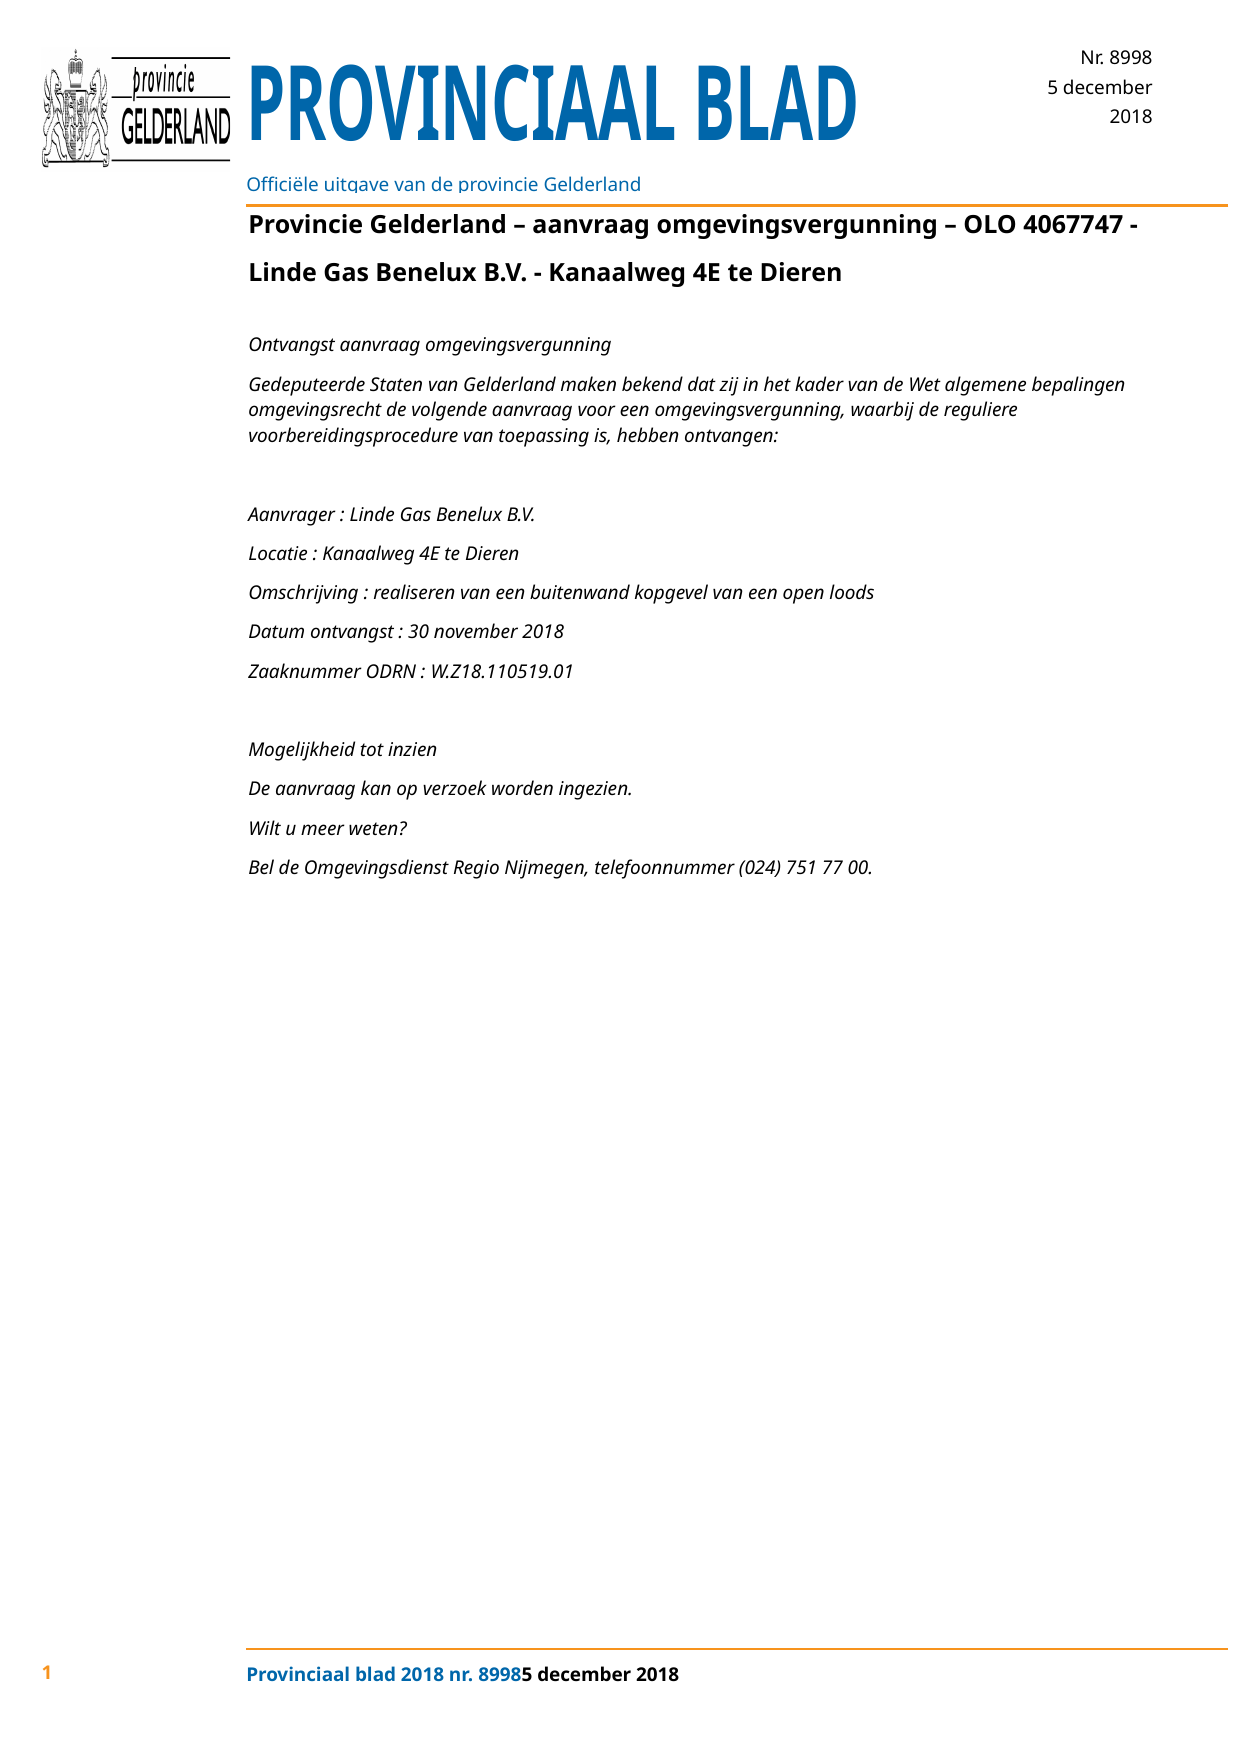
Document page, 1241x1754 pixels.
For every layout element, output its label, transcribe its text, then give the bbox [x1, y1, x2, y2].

text Wilt u meer weten? [248, 815, 1152, 841]
text Provincie Gelderland – aanvraag omgevingsvergunning – OLO 4067747 - Linde Gas Benelux B.V. - Kanaalweg 4E te Dieren [248, 207, 1152, 288]
text Aanvrager : Linde Gas Benelux B.V. [248, 501, 1152, 526]
text Bel de Omgevingsdienst Regio Nijmegen, telefoonnummer (024) 751 77 00. [248, 854, 1152, 880]
text Locatie : Kanaalweg 4E te Dieren [248, 540, 1152, 566]
text Zaaknummer ODRN : W.Z18.110519.01 [248, 658, 1152, 683]
text Mogelijkheid tot inzien [248, 736, 1152, 762]
text Ontvangst aanvraag omgevingsvergunning [248, 331, 1152, 357]
text Gedeputeerde Staten van Gelderland maken bekend dat zij in het kader van de Wet algemene bepalingen omgevingsrecht de volgende aanvraag voor een omgevingsvergunning, waarbij de reguliere voorbereidingsprocedure van toepassing is, hebben ontvangen: [248, 371, 1152, 448]
text Omschrijving : realiseren van een buitenwand kopgevel van een open loods [248, 579, 1152, 605]
picture [41, 47, 231, 172]
text De aanvraag kan op verzoek worden ingezien. [248, 776, 1152, 801]
text Datum ontvangst : 30 november 2018 [248, 618, 1152, 644]
